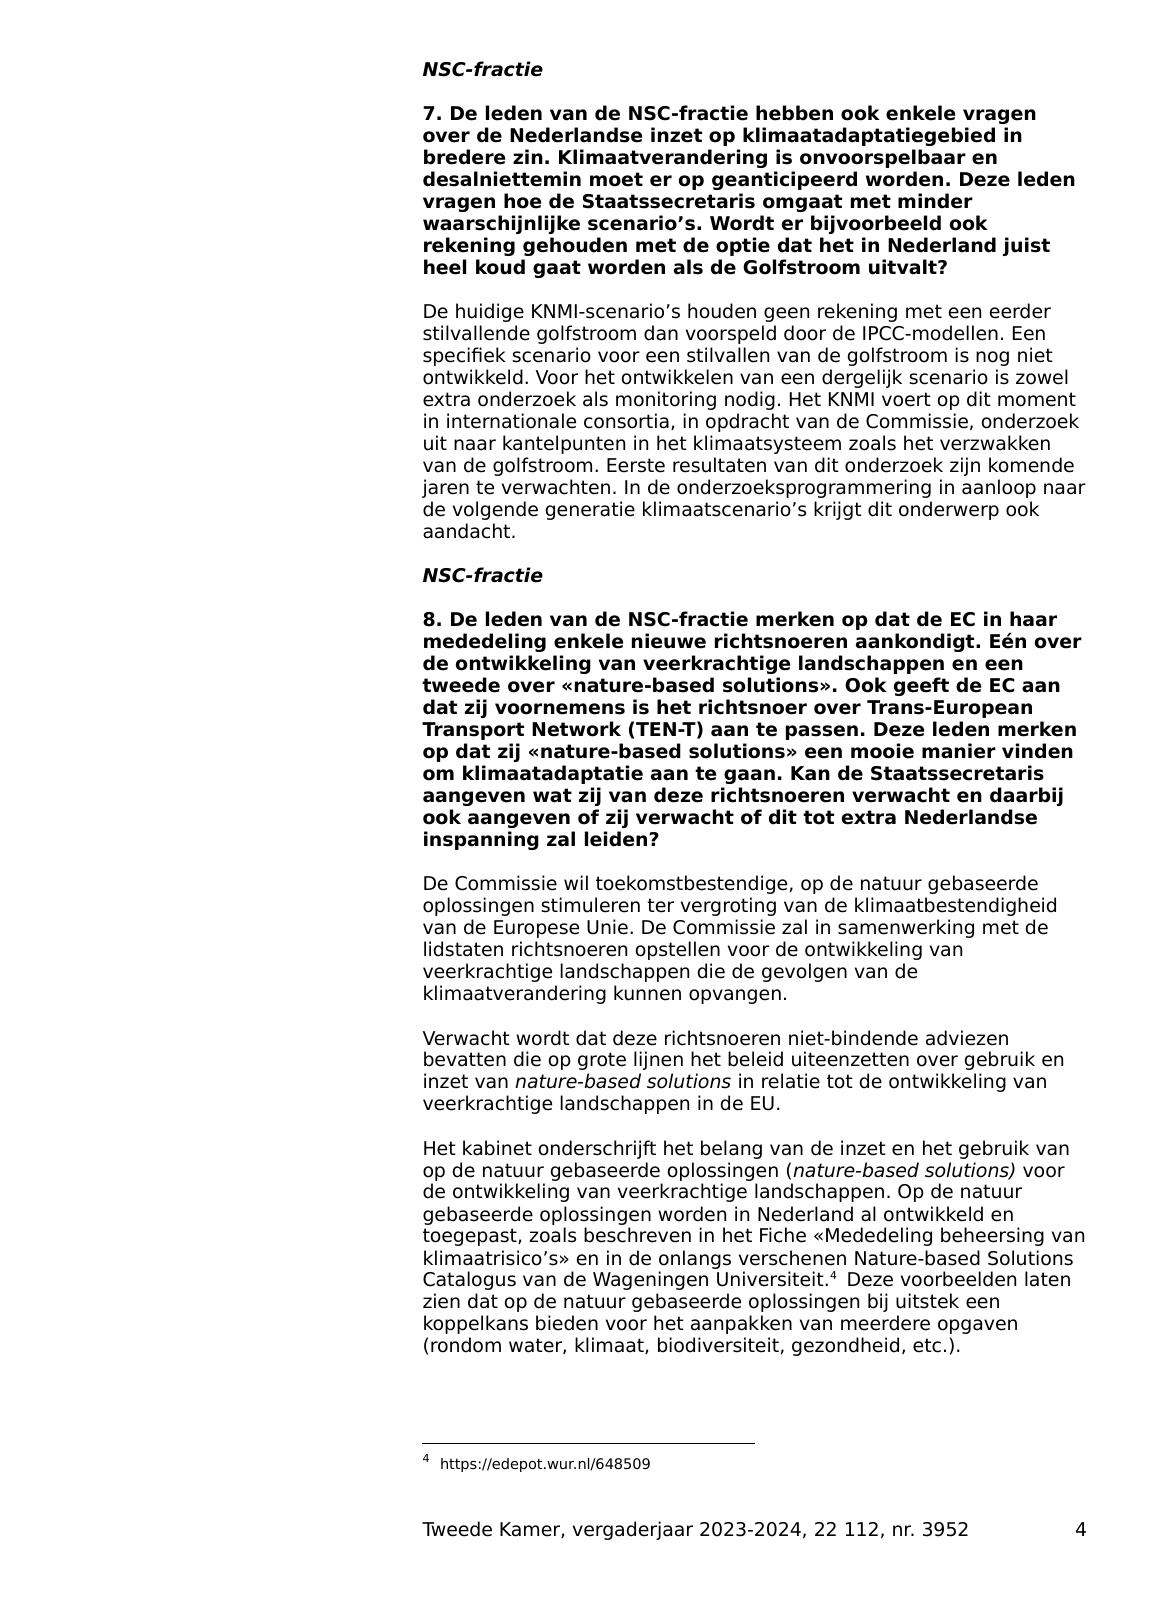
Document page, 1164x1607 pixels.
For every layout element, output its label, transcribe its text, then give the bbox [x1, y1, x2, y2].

text De Commissie wil toekomstbestendige, op de natuur gebaseerde oplossingen stimuleren ter vergroting van de klimaatbestendigheid van de Europese Unie. De Commissie zal in samenwerking met de lidstaten richtsnoeren opstellen voor de ontwikkeling van veerkrachtige landschappen die de gevolgen van de klimaatverandering kunnen opvangen. [422, 873, 1087, 1005]
subtitle 8. De leden van de NSC-fractie merken op dat de EC in haar mededeling enkele nieuwe richtsnoeren aankondigt. Eén over de ontwikkeling van veerkrachtige landschappen en een tweede over «nature-based solutions». Ook geeft de EC aan dat zij voornemens is het richtsnoer over Trans-European Transport Network (TEN-T) aan te passen. Deze leden merken op dat zij «nature-based solutions» een mooie manier vinden om klimaatadaptatie aan te gaan. Kan de Staatssecretaris aangeven wat zij van deze richtsnoeren verwacht en daarbij ook aangeven of zij verwacht of dit tot extra Nederlandse inspanning zal leiden? [422, 609, 1087, 851]
text Verwacht wordt dat deze richtsnoeren niet-bindende adviezen bevatten die op grote lijnen het beleid uiteenzetten over gebruik en inzet van nature-based solutions in relatie tot de ontwikkeling van veerkrachtige landschappen in de EU. [422, 1027, 1087, 1115]
text De huidige KNMI-scenario’s houden geen rekening met een eerder stilvallende golfstroom dan voorspeld door de IPCC-modellen. Een specifiek scenario voor een stilvallen van de golfstroom is nog niet ontwikkeld. Voor het ontwikkelen van een dergelijk scenario is zowel extra onderzoek als monitoring nodig. Het KNMI voert op dit moment in internationale consortia, in opdracht van de Commissie, onderzoek uit naar kantelpunten in het klimaatsysteem zoals het verzwakken van de golfstroom. Eerste resultaten van dit onderzoek zijn komende jaren te verwachten. In de onderzoeksprogrammering in aanloop naar de volgende generatie klimaatscenario’s krijgt dit onderwerp ook aandacht. [422, 301, 1087, 543]
text Het kabinet onderschrijft het belang van de inzet en het gebruik van op de natuur gebaseerde oplossingen (nature-based solutions) voor de ontwikkeling van veerkrachtige landschappen. Op de natuur gebaseerde oplossingen worden in Nederland al ontwikkeld en toegepast, zoals beschreven in het Fiche «Mededeling beheersing van klimaatrisico’s» en in de onlangs verschenen Nature-based Solutions Catalogus van de Wageningen Universiteit. Deze voorbeelden laten zien dat op de natuur gebaseerde oplossingen bij uitstek een koppelkans bieden voor het aanpakken van meerdere opgaven (rondom water, klimaat, biodiversiteit, gezondheid, etc.). [422, 1137, 1087, 1357]
text https://edepot.wur.nl/648509 [422, 1452, 1087, 1474]
subtitle NSC-fractie [422, 59, 1087, 81]
subtitle 7. De leden van de NSC-fractie hebben ook enkele vragen over de Nederlandse inzet op klimaatadaptatiegebied in bredere zin. Klimaatverandering is onvoorspelbaar en desalniettemin moet er op geanticipeerd worden. Deze leden vragen hoe de Staatssecretaris omgaat met minder waarschijnlijke scenario’s. Wordt er bijvoorbeeld ook rekening gehouden met de optie dat het in Nederland juist heel koud gaat worden als de Golfstroom uitvalt? [422, 103, 1087, 279]
subtitle NSC-fractie [422, 565, 1087, 587]
